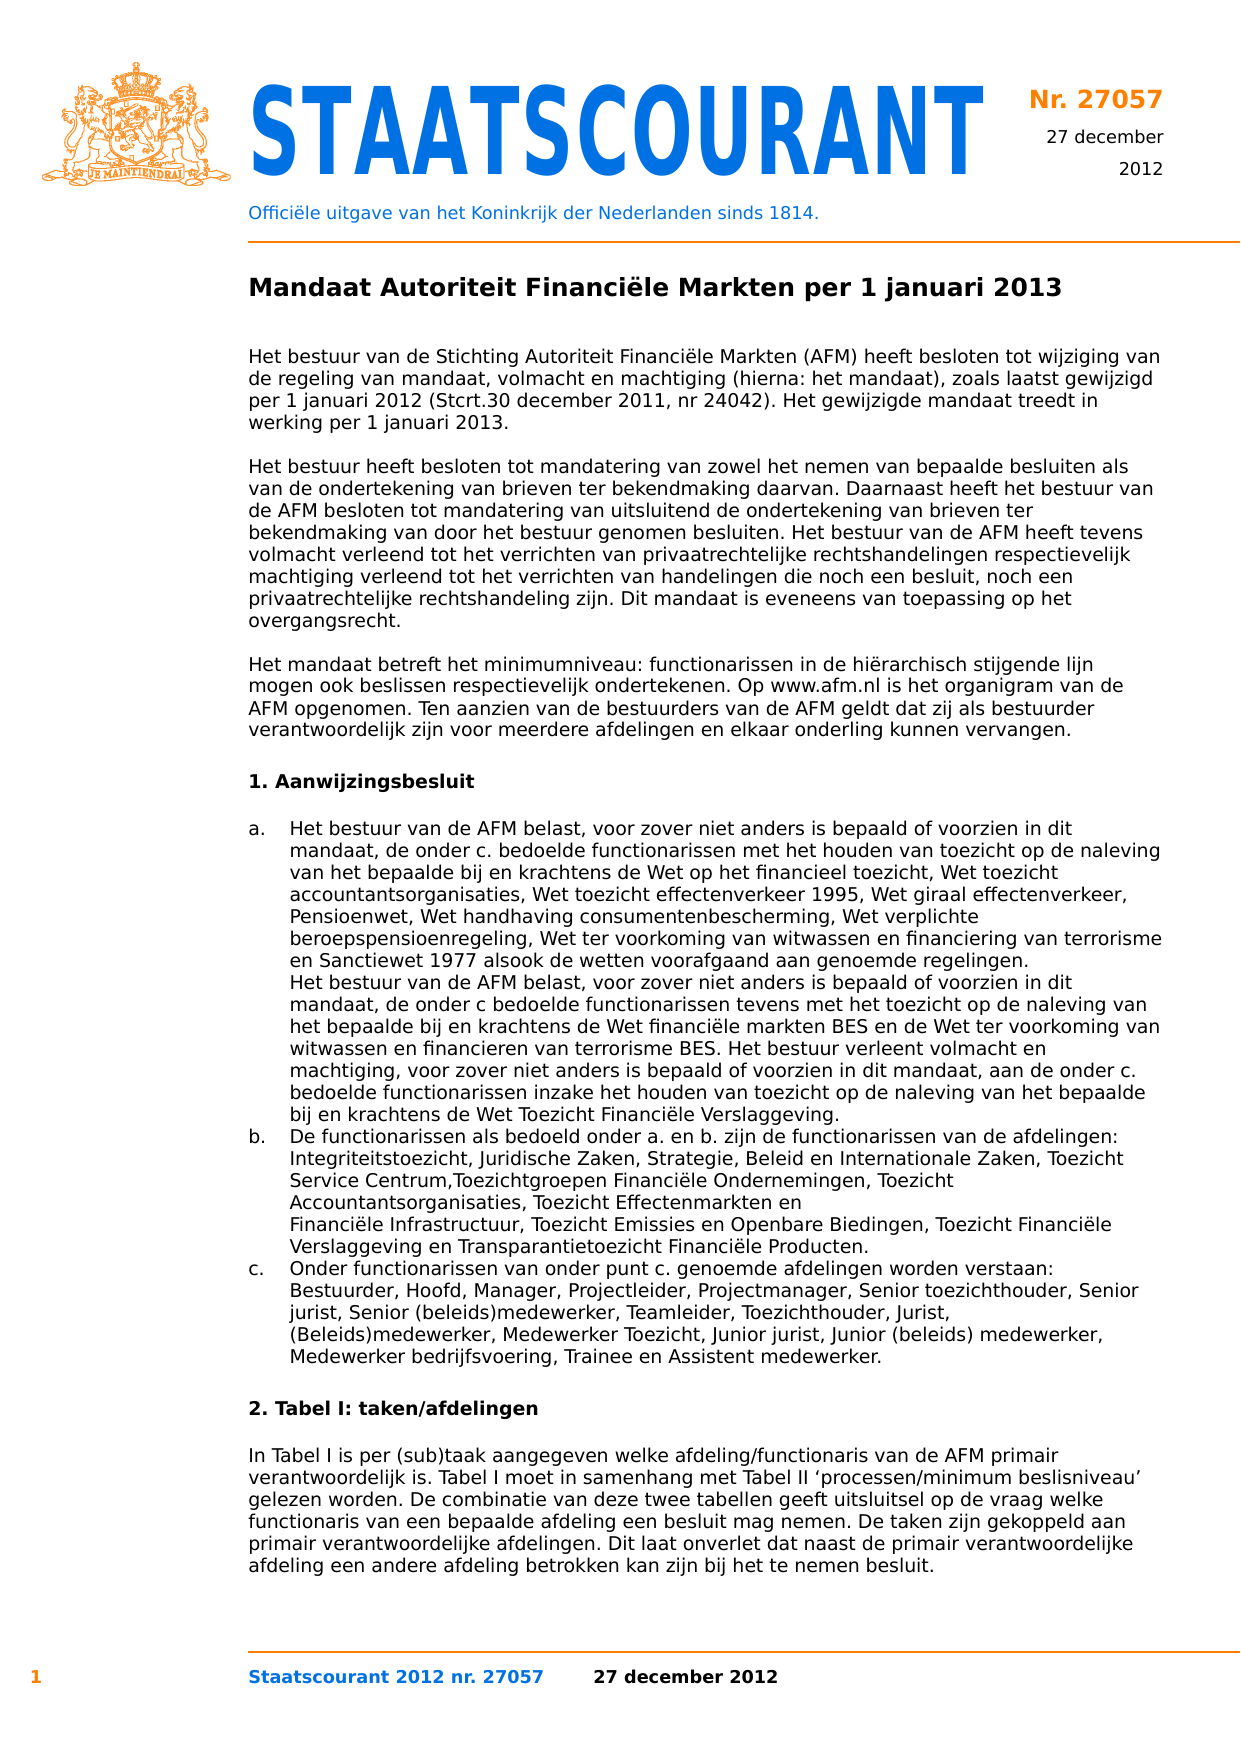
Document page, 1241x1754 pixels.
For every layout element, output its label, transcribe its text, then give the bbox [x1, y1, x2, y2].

subtitle 1. Aanwijzingsbesluit [248, 771, 1163, 793]
table_header STAATSCOURANT [248, 62, 998, 203]
table_cell Officiële uitgave van het Koninkrijk der Nederlanden sinds 1814. [248, 203, 1240, 241]
text Integriteitstoezicht, Juridische Zaken, Strategie, Beleid en Internationale Zaken, Toezicht Service Centrum,Toezichtgroepen Financiële Ondernemingen, Toezicht Accountantsorganisaties, Toezicht Effectenmarkten en [289, 1148, 1163, 1214]
text Financiële Infrastructuur, Toezicht Emissies en Openbare Biedingen, Toezicht Financiële Verslaggeving en Transparantietoezicht Financiële Producten. [289, 1214, 1163, 1258]
subtitle 2. Tabel I: taken/afdelingen [248, 1398, 1163, 1420]
text Het bestuur van de Stichting Autoriteit Financiële Markten (AFM) heeft besloten tot wijziging van de regeling van mandaat, volmacht en machtiging (hierna: het mandaat), zoals laatst gewijzigd per 1 januari 2012 (Stcrt.30 december 2011, nr 24042). Het gewijzigde mandaat treedt in werking per 1 januari 2013. [248, 346, 1163, 434]
picture [41, 62, 231, 186]
text c. Onder functionarissen van onder punt c. genoemde afdelingen worden verstaan: Bestuurder, Hoofd, Manager, Projectleider, Projectmanager, Senior toezichthouder, Senior jurist, Senior (beleids)medewerker, Teamleider, Toezichthouder, Jurist, (Beleids)medewerker, Medewerker Toezicht, Junior jurist, Junior (beleids) medewerker, Medewerker bedrijfsvoering, Trainee en Assistent medewerker. [248, 1258, 1163, 1368]
subtitle Mandaat Autoriteit Financiële Markten per 1 januari 2013 [248, 273, 1163, 302]
text a. Het bestuur van de AFM belast, voor zover niet anders is bepaald of voorzien in dit mandaat, de onder c. bedoelde functionarissen met het houden van toezicht op de naleving van het bepaalde bij en krachtens de Wet op het financieel toezicht, Wet toezicht accountantsorganisaties, Wet toezicht effectenverkeer 1995, Wet giraal effectenverkeer, Pensioenwet, Wet handhaving consumentenbescherming, Wet verplichte beroepspensioenregeling, Wet ter voorkoming van witwassen en financiering van terrorisme en Sanctiewet 1977 alsook de wetten voorafgaand aan genoemde regelingen. [248, 818, 1163, 972]
table_header Nr. 27057 [998, 62, 1240, 121]
table_cell 2012 [998, 153, 1240, 203]
table_cell 27 december [998, 121, 1240, 153]
table_header [25, 62, 248, 241]
text In Tabel I is per (sub)taak aangegeven welke afdeling/functionaris van de AFM primair verantwoordelijk is. Tabel I moet in samenhang met Tabel II ‘processen/minimum beslisniveau’ gelezen worden. De combinatie van deze twee tabellen geeft uitsluitsel op de vraag welke functionaris van een bepaalde afdeling een besluit mag nemen. De taken zijn gekoppeld aan primair verantwoordelijke afdelingen. Dit laat onverlet dat naast de primair verantwoordelijke afdeling een andere afdeling betrokken kan zijn bij het te nemen besluit. [248, 1445, 1163, 1577]
text Het bestuur heeft besloten tot mandatering van zowel het nemen van bepaalde besluiten als van de ondertekening van brieven ter bekendmaking daarvan. Daarnaast heeft het bestuur van de AFM besloten tot mandatering van uitsluitend de ondertekening van brieven ter bekendmaking van door het bestuur genomen besluiten. Het bestuur van de AFM heeft tevens volmacht verleend tot het verrichten van privaatrechtelijke rechtshandelingen respectievelijk machtiging verleend tot het verrichten van handelingen die noch een besluit, noch een privaatrechtelijke rechtshandeling zijn. Dit mandaat is eveneens van toepassing op het overgangsrecht. [248, 456, 1163, 632]
text b. De functionarissen als bedoeld onder a. en b. zijn de functionarissen van de afdelingen: [248, 1126, 1163, 1148]
text Het bestuur van de AFM belast, voor zover niet anders is bepaald of voorzien in dit mandaat, de onder c bedoelde functionarissen tevens met het toezicht op de naleving van het bepaalde bij en krachtens de Wet financiële markten BES en de Wet ter voorkoming van witwassen en financieren van terrorisme BES. Het bestuur verleent volmacht en machtiging, voor zover niet anders is bepaald of voorzien in dit mandaat, aan de onder c. bedoelde functionarissen inzake het houden van toezicht op de naleving van het bepaalde bij en krachtens de Wet Toezicht Financiële Verslaggeving. [289, 972, 1163, 1126]
text Het mandaat betreft het minimumniveau: functionarissen in de hiërarchisch stijgende lijn mogen ook beslissen respectievelijk ondertekenen. Op www.afm.nl is het organigram van de AFM opgenomen. Ten aanzien van de bestuurders van de AFM geldt dat zij als bestuurder verantwoordelijk zijn voor meerdere afdelingen en elkaar onderling kunnen vervangen. [248, 653, 1163, 741]
